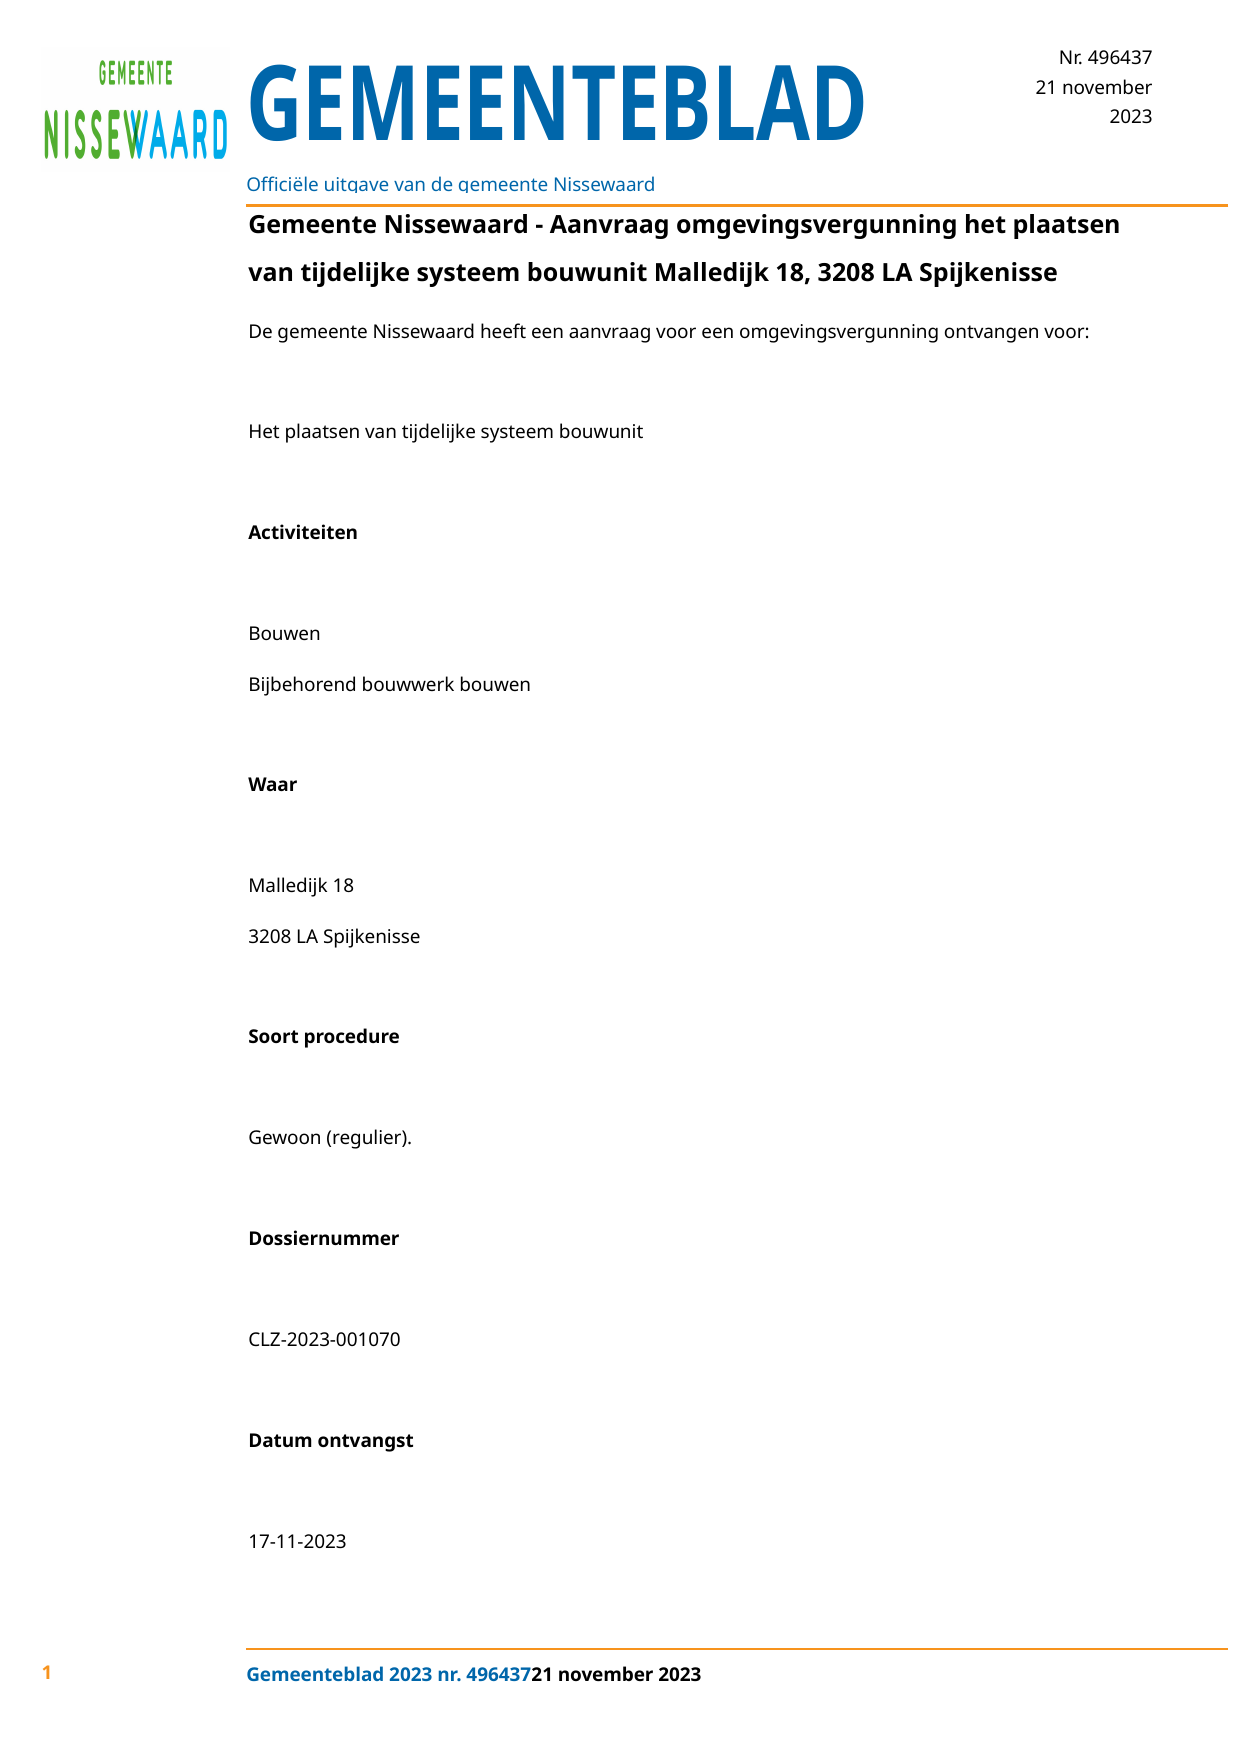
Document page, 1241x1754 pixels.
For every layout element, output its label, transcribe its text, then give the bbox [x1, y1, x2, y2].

text Soort procedure [248, 1024, 1152, 1049]
text Bouwen [248, 620, 1152, 646]
text Gemeente Nissewaard - Aanvraag omgevingsvergunning het plaatsen van tijdelijke systeem bouwunit Malledijk 18, 3208 LA Spijkenisse [248, 207, 1152, 288]
text Malledijk 18 [248, 872, 1152, 898]
text CLZ-2023-001070 [248, 1326, 1152, 1352]
text Waar [248, 772, 1152, 797]
text Dossiernummer [248, 1225, 1152, 1251]
text 3208 LA Spijkenisse [248, 923, 1152, 949]
text 17-11-2023 [248, 1528, 1152, 1554]
text Bijbehorend bouwwerk bouwen [248, 671, 1152, 697]
text Datum ontvangst [248, 1427, 1152, 1453]
text Activiteiten [248, 519, 1152, 545]
text Gewoon (regulier). [248, 1124, 1152, 1150]
text De gemeente Nissewaard heeft een aanvraag voor een omgevingsvergunning ontvangen voor: [248, 318, 1152, 344]
picture [41, 47, 231, 172]
text Het plaatsen van tijdelijke systeem bouwunit [248, 419, 1152, 444]
